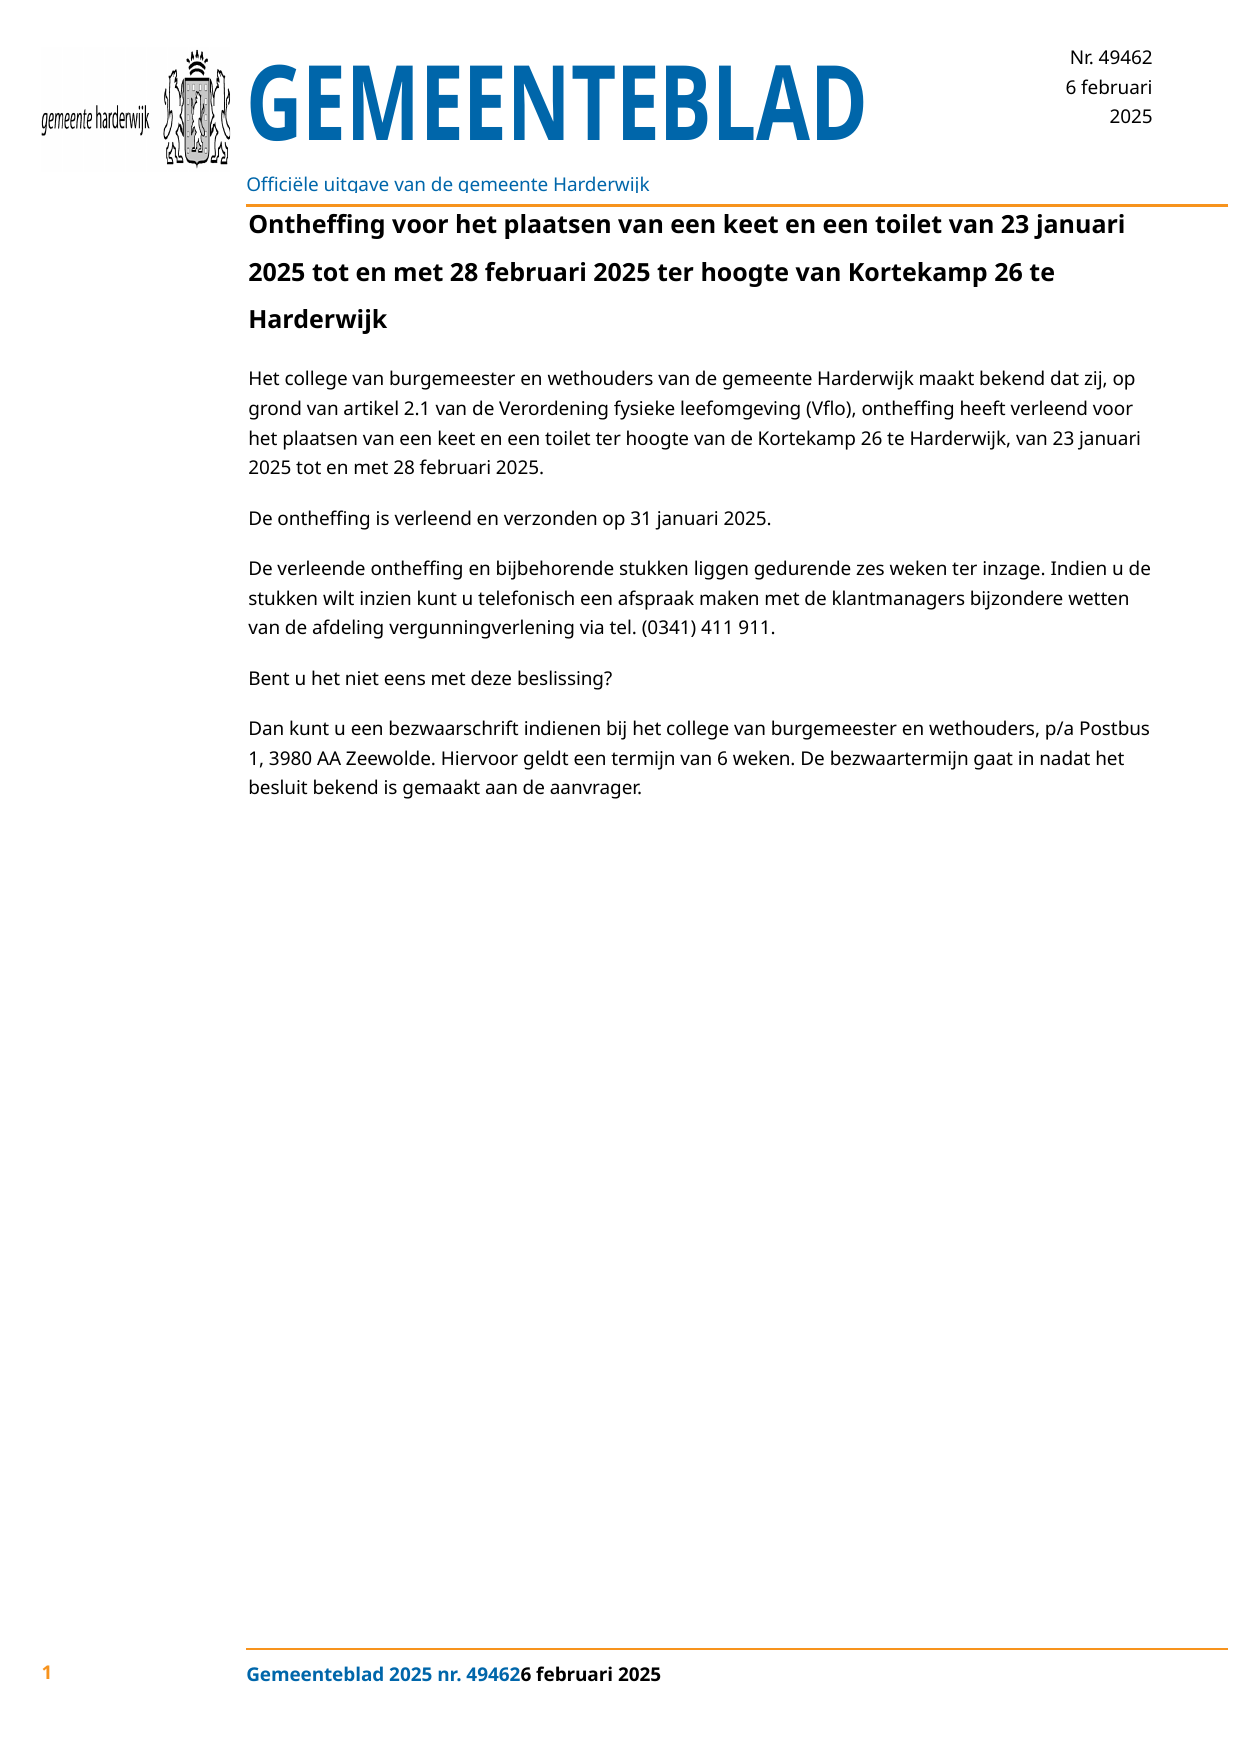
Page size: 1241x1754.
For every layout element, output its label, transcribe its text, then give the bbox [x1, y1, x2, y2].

text De verleende ontheffing en bijbehorende stukken liggen gedurende zes weken ter inzage. Indien u de stukken wilt inzien kunt u telefonisch een afspraak maken met de klantmanagers bijzondere wetten van de afdeling vergunningverlening via tel. (0341) 411 911. [248, 555, 1152, 640]
text Dan kunt u een bezwaarschrift indienen bij het college van burgemeester en wethouders, p/a Postbus 1, 3980 AA Zeewolde. Hiervoor geldt een termijn van 6 weken. De bezwaartermijn gaat in nadat het besluit bekend is gemaakt aan de aanvrager. [248, 715, 1152, 800]
text Ontheffing voor het plaatsen van een keet en een toilet van 23 januari 2025 tot en met 28 februari 2025 ter hoogte van Kortekamp 26 te Harderwijk [248, 207, 1152, 336]
text Het college van burgemeester en wethouders van de gemeente Harderwijk maakt bekend dat zij, op grond van artikel 2.1 van de Verordening fysieke leefomgeving (Vflo), ontheffing heeft verleend voor het plaatsen van een keet en een toilet ter hoogte van de Kortekamp 26 te Harderwijk, van 23 januari 2025 tot en met 28 februari 2025. [248, 366, 1152, 480]
text De ontheffing is verleend en verzonden op 31 januari 2025. [248, 505, 1152, 530]
text Bent u het niet eens met deze beslissing? [248, 665, 1152, 690]
picture [41, 47, 231, 172]
